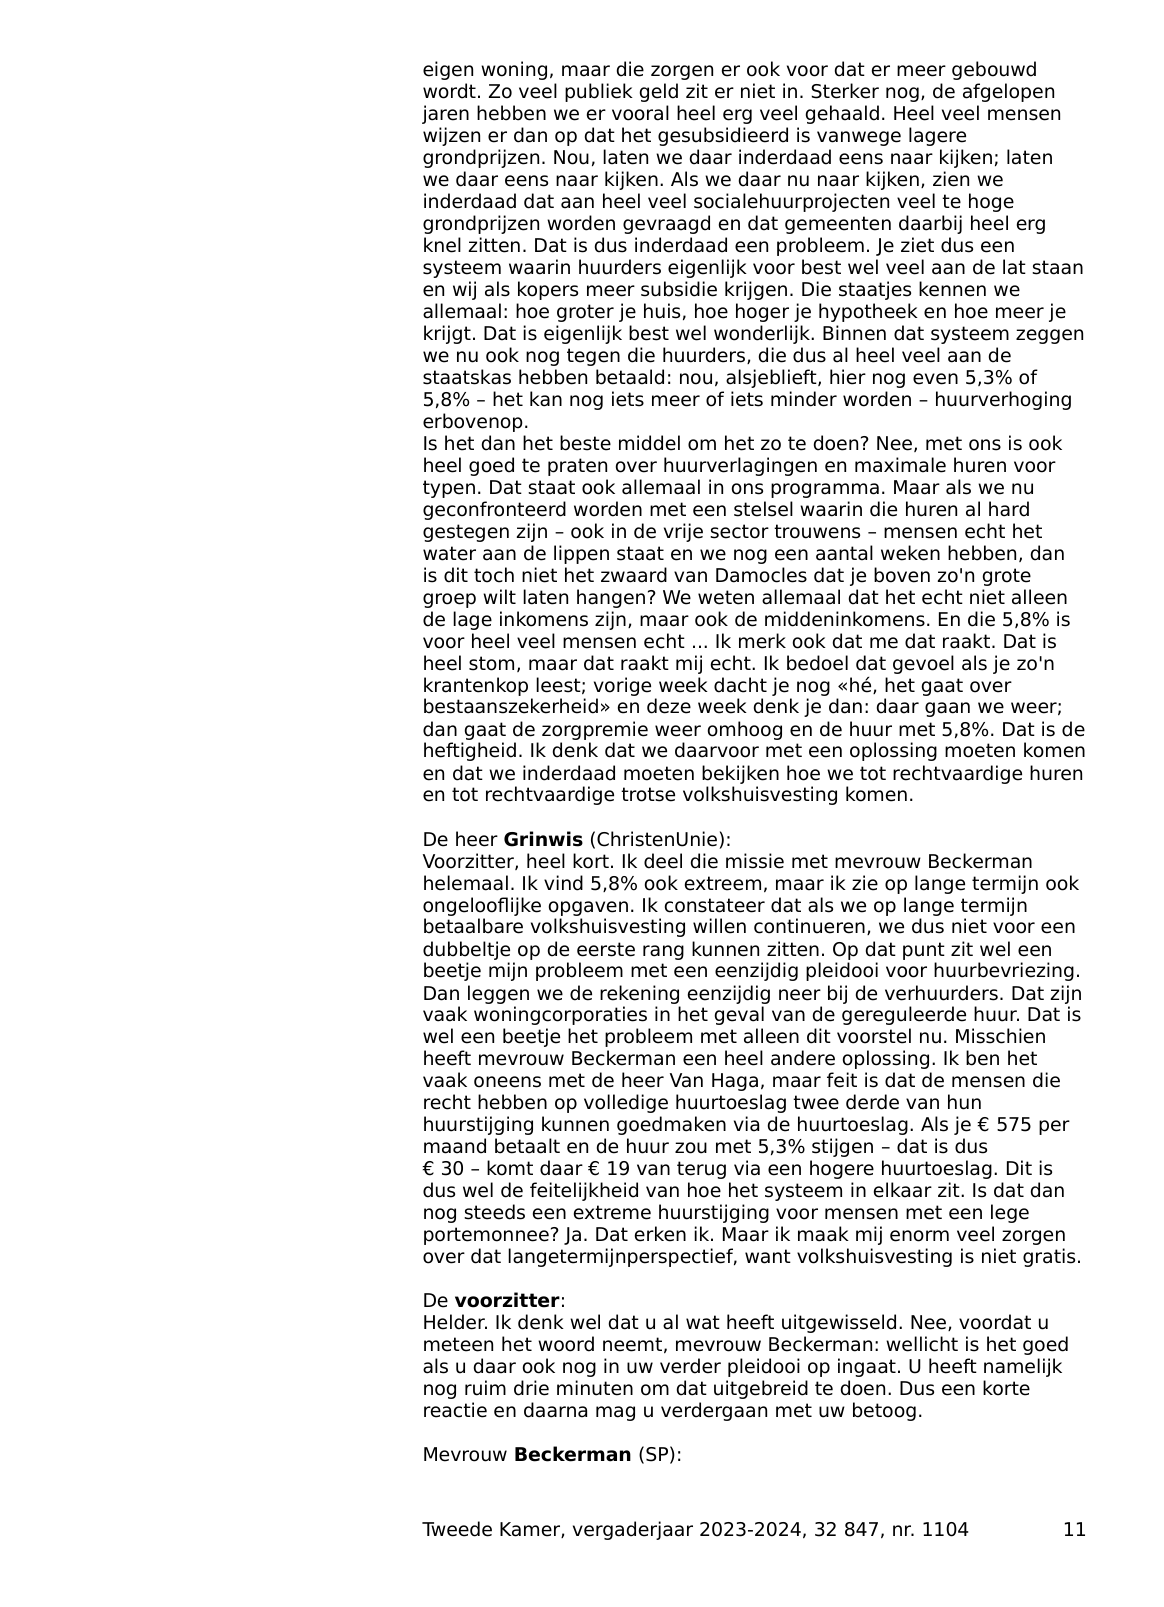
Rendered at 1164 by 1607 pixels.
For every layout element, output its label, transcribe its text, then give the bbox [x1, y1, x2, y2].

text Voorzitter, heel kort. Ik deel die missie met mevrouw Beckerman helemaal. Ik vind 5,8% ook extreem, maar ik zie op lange termijn ook ongelooflijke opgaven. Ik constateer dat als we op lange termijn betaalbare volkshuisvesting willen continueren, we dus niet voor een dubbeltje op de eerste rang kunnen zitten. Op dat punt zit wel een beetje mijn probleem met een eenzijdig pleidooi voor huurbevriezing. Dan leggen we de rekening eenzijdig neer bij de verhuurders. Dat zijn vaak woningcorporaties in het geval van de gereguleerde huur. Dat is wel een beetje het probleem met alleen dit voorstel nu. Misschien heeft mevrouw Beckerman een heel andere oplossing. Ik ben het vaak oneens met de heer Van Haga, maar feit is dat de mensen die recht hebben op volledige huurtoeslag twee derde van hun huurstijging kunnen goedmaken via de huurtoeslag. Als je € 575 per maand betaalt en de huur zou met 5,3% stijgen – dat is dus € 30 – komt daar € 19 van terug via een hogere huurtoeslag. Dit is dus wel de feitelijkheid van hoe het systeem in elkaar zit. Is dat dan nog steeds een extreme huurstijging voor mensen met een lege portemonnee? Ja. Dat erken ik. Maar ik maak mij enorm veel zorgen over dat langetermijnperspectief, want volkshuisvesting is niet gratis. [422, 851, 1087, 1268]
text Mevrouw Beckerman (SP): [422, 1444, 1087, 1466]
text Helder. Ik denk wel dat u al wat heeft uitgewisseld. Nee, voordat u meteen het woord neemt, mevrouw Beckerman: wellicht is het goed als u daar ook nog in uw verder pleidooi op ingaat. U heeft namelijk nog ruim drie minuten om dat uitgebreid te doen. Dus een korte reactie en daarna mag u verdergaan met uw betoog. [422, 1312, 1087, 1422]
text eigen woning, maar die zorgen er ook voor dat er meer gebouwd wordt. Zo veel publiek geld zit er niet in. Sterker nog, de afgelopen jaren hebben we er vooral heel erg veel gehaald. Heel veel mensen wijzen er dan op dat het gesubsidieerd is vanwege lagere grondprijzen. Nou, laten we daar inderdaad eens naar kijken; laten we daar eens naar kijken. Als we daar nu naar kijken, zien we inderdaad dat aan heel veel socialehuurprojecten veel te hoge grondprijzen worden gevraagd en dat gemeenten daarbij heel erg knel zitten. Dat is dus inderdaad een probleem. Je ziet dus een systeem waarin huurders eigenlijk voor best wel veel aan de lat staan en wij als kopers meer subsidie krijgen. Die staatjes kennen we allemaal: hoe groter je huis, hoe hoger je hypotheek en hoe meer je krijgt. Dat is eigenlijk best wel wonderlijk. Binnen dat systeem zeggen we nu ook nog tegen die huurders, die dus al heel veel aan de staatskas hebben betaald: nou, alsjeblieft, hier nog even 5,3% of 5,8% – het kan nog iets meer of iets minder worden – huurverhoging erbovenop. [422, 59, 1087, 433]
text De heer Grinwis (ChristenUnie): [422, 828, 1087, 851]
text Is het dan het beste middel om het zo te doen? Nee, met ons is ook heel goed te praten over huurverlagingen en maximale huren voor typen. Dat staat ook allemaal in ons programma. Maar als we nu geconfronteerd worden met een stelsel waarin die huren al hard gestegen zijn – ook in de vrije sector trouwens – mensen echt het water aan de lippen staat en we nog een aantal weken hebben, dan is dit toch niet het zwaard van Damocles dat je boven zo'n grote groep wilt laten hangen? We weten allemaal dat het echt niet alleen de lage inkomens zijn, maar ook de middeninkomens. En die 5,8% is voor heel veel mensen echt ... Ik merk ook dat me dat raakt. Dat is heel stom, maar dat raakt mij echt. Ik bedoel dat gevoel als je zo'n krantenkop leest; vorige week dacht je nog «hé, het gaat over bestaanszekerheid» en deze week denk je dan: daar gaan we weer; dan gaat de zorgpremie weer omhoog en de huur met 5,8%. Dat is de heftigheid. Ik denk dat we daarvoor met een oplossing moeten komen en dat we inderdaad moeten bekijken hoe we tot rechtvaardige huren en tot rechtvaardige trotse volkshuisvesting komen. [422, 433, 1087, 806]
text De voorzitter: [422, 1290, 1087, 1312]
